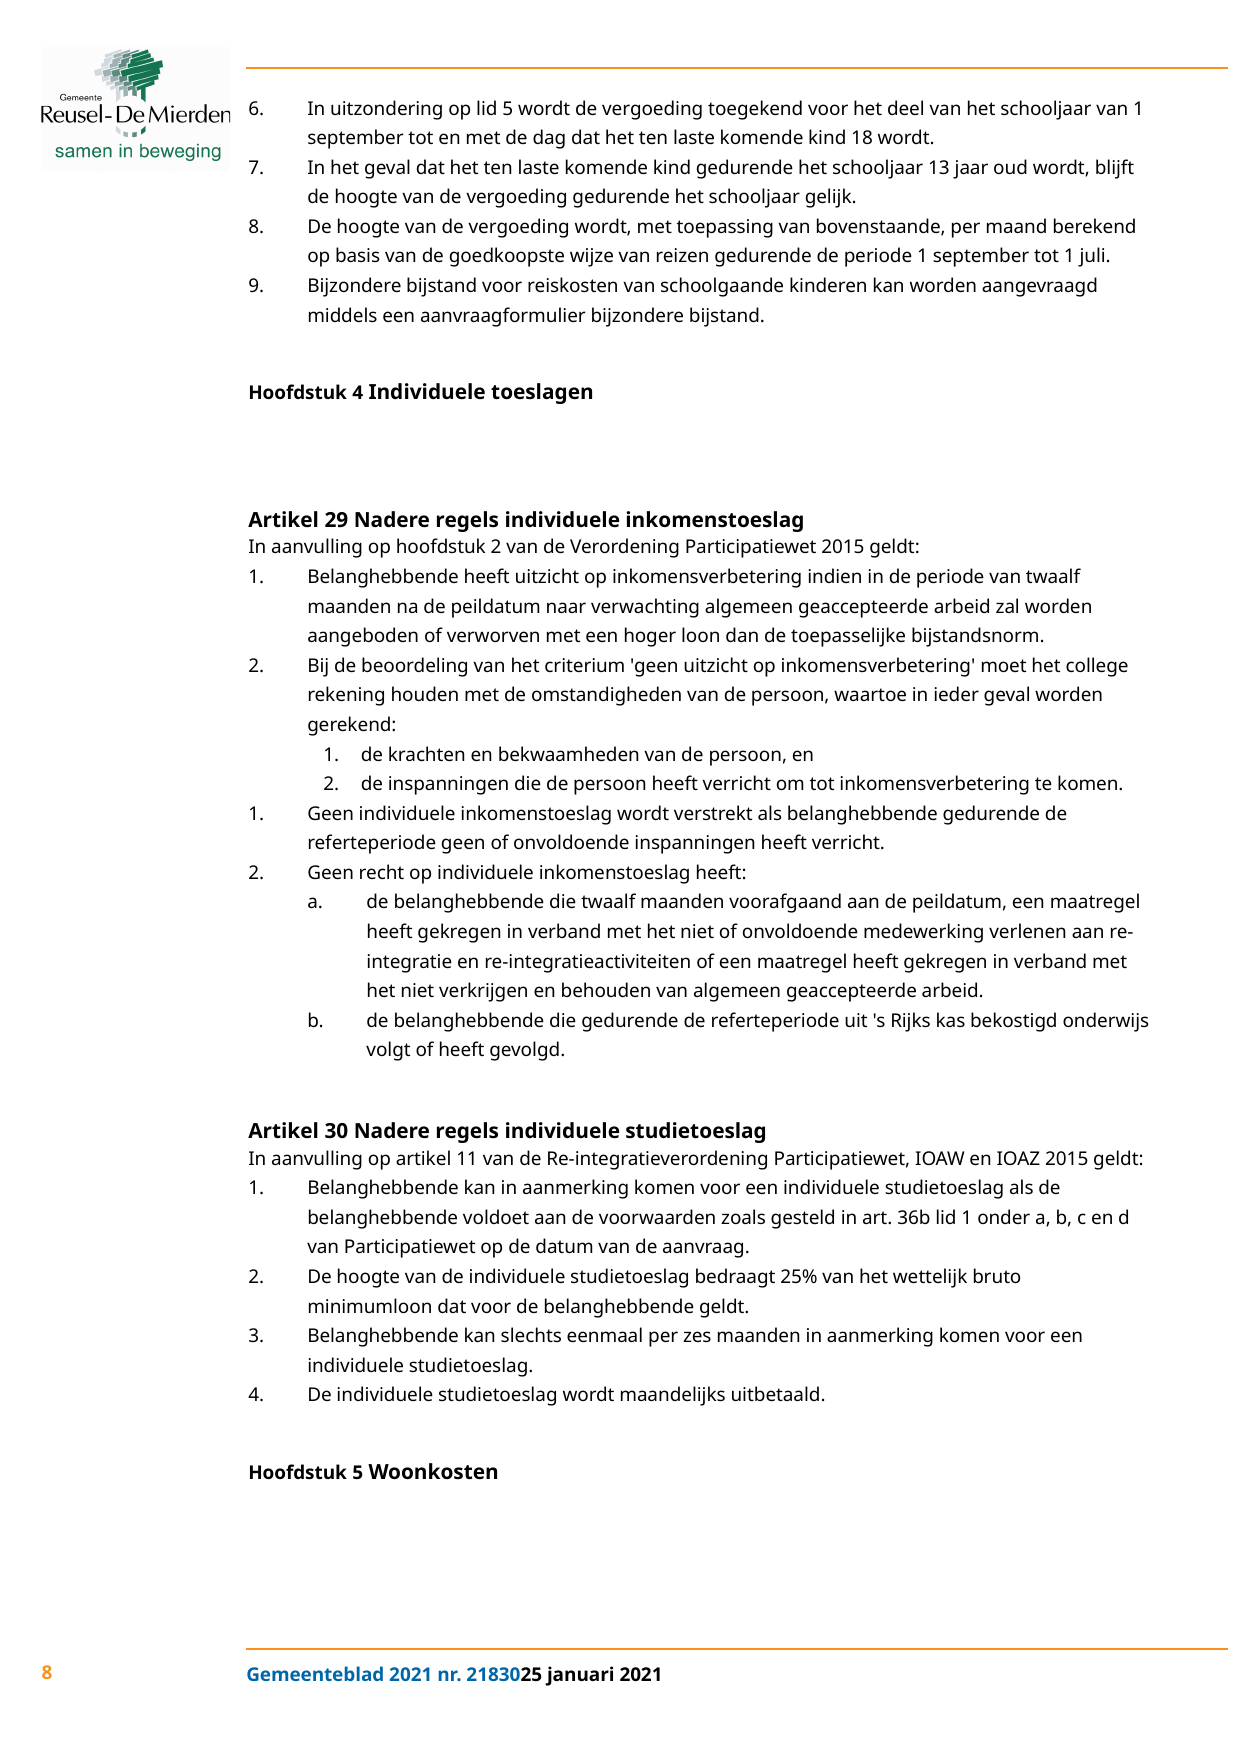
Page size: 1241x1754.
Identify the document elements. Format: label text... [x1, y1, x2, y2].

list Bijzondere bijstand voor reiskosten van schoolgaande kinderen kan worden aangevraagd middels een aanvraagformulier bijzondere bijstand. [248, 272, 1152, 328]
list Geen recht op individuele inkomenstoeslag heeft: [248, 859, 1152, 885]
list Bij de beoordeling van het criterium 'geen uitzicht op inkomensverbetering' moet het college rekening houden met de omstandigheden van de persoon, waartoe in ieder geval worden gerekend: [248, 652, 1152, 737]
text Hoofdstuk 5 Woonkosten [248, 1457, 1152, 1485]
text In aanvulling op hoofdstuk 2 van de Verordening Participatiewet 2015 geldt: [248, 534, 1152, 559]
list de belanghebbende die gedurende de referteperiode uit 's Rijks kas bekostigd onderwijs volgt of heeft gevolgd. [307, 1007, 1152, 1062]
list de inspanningen die de persoon heeft verricht om tot inkomensverbetering te komen. [323, 770, 1152, 796]
text Hoofdstuk 4 Individuele toeslagen [248, 377, 1152, 406]
list Geen individuele inkomenstoeslag wordt verstrekt als belanghebbende gedurende de referteperiode geen of onvoldoende inspanningen heeft verricht. [248, 800, 1152, 855]
picture [41, 47, 231, 172]
list De hoogte van de vergoeding wordt, met toepassing van bovenstaande, per maand berekend op basis van de goedkoopste wijze van reizen gedurende de periode 1 september tot 1 juli. [248, 213, 1152, 268]
text Artikel 30 Nadere regels individuele studietoeslag [248, 1117, 1152, 1145]
list de belanghebbende die twaalf maanden voorafgaand aan de peildatum, een maatregel heeft gekregen in verband met het niet of onvoldoende medewerking verlenen aan re-integratie en re-integratieactiviteiten of een maatregel heeft gekregen in verband met het niet verkrijgen en behouden van algemeen geaccepteerde arbeid. [307, 889, 1152, 1003]
list de krachten en bekwaamheden van de persoon, en [323, 741, 1152, 766]
list In het geval dat het ten laste komende kind gedurende het schooljaar 13 jaar oud wordt, blijft de hoogte van de vergoeding gedurende het schooljaar gelijk. [248, 154, 1152, 209]
list In uitzondering op lid 5 wordt de vergoeding toegekend voor het deel van het schooljaar van 1 september tot en met de dag dat het ten laste komende kind 18 wordt. [248, 95, 1152, 150]
list Belanghebbende kan in aanmerking komen voor een individuele studietoeslag als de belanghebbende voldoet aan de voorwaarden zoals gesteld in art. 36b lid 1 onder a, b, c en d van Participatiewet op de datum van de aanvraag. [248, 1174, 1152, 1259]
list Belanghebbende heeft uitzicht op inkomensverbetering indien in de periode van twaalf maanden na de peildatum naar verwachting algemeen geaccepteerde arbeid zal worden aangeboden of verworven met een hoger loon dan de toepasselijke bijstandsnorm. [248, 563, 1152, 648]
text Artikel 29 Nadere regels individuele inkomenstoeslag [248, 505, 1152, 534]
text In aanvulling op artikel 11 van de Re-integratieverordening Participatiewet, IOAW en IOAZ 2015 geldt: [248, 1145, 1152, 1171]
list De hoogte van de individuele studietoeslag bedraagt 25% van het wettelijk bruto minimumloon dat voor de belanghebbende geldt. [248, 1263, 1152, 1319]
list De individuele studietoeslag wordt maandelijks uitbetaald. [248, 1382, 1152, 1407]
list Belanghebbende kan slechts eenmaal per zes maanden in aanmerking komen voor een individuele studietoeslag. [248, 1322, 1152, 1378]
